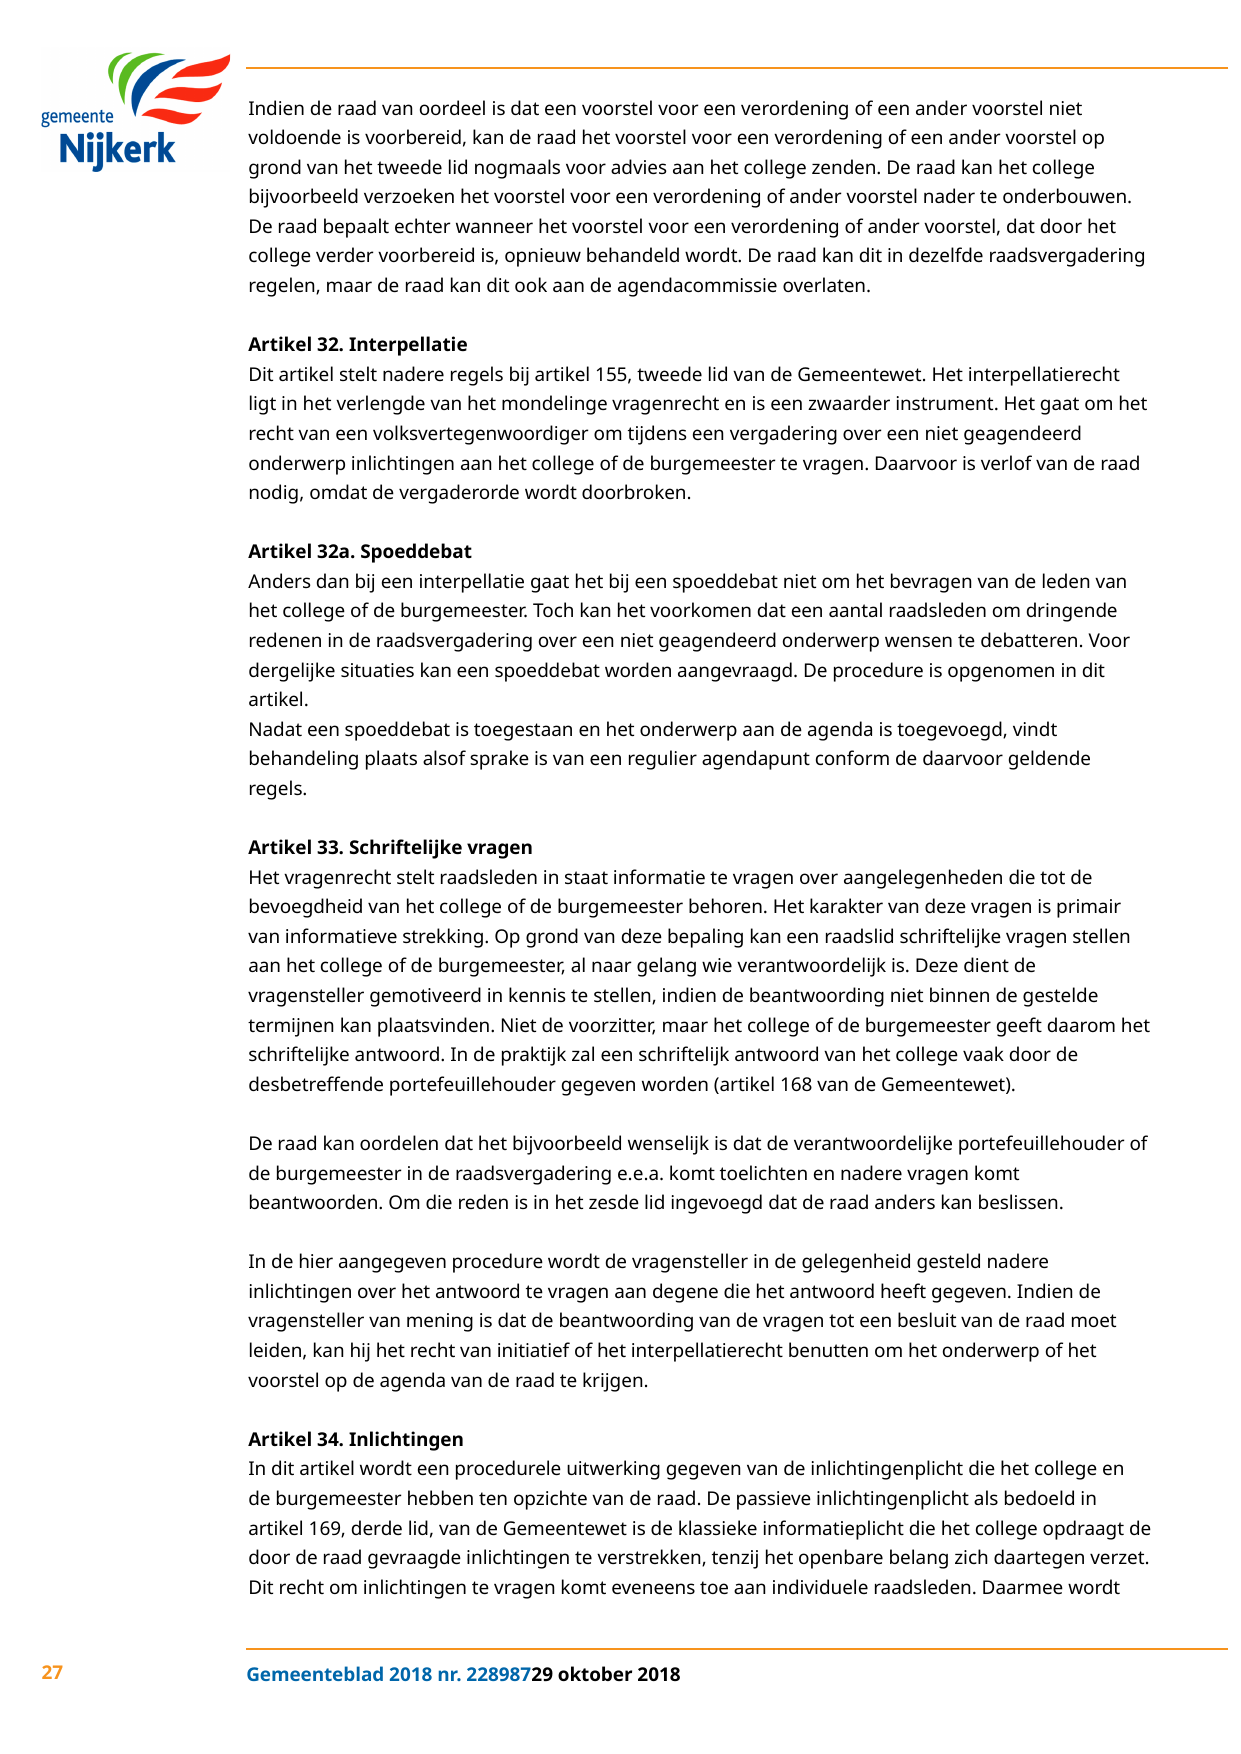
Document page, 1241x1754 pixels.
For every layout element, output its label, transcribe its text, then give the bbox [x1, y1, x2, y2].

text Artikel 34. Inlichtingen [248, 1426, 1152, 1452]
text Het vragenrecht stelt raadsleden in staat informatie te vragen over aangelegenheden die tot de bevoegdheid van het college of de burgemeester behoren. Het karakter van deze vragen is primair van informatieve strekking. Op grond van deze bepaling kan een raadslid schriftelijke vragen stellen aan het college of de burgemeester, al naar gelang wie verantwoordelijk is. Deze dient de vragensteller gemotiveerd in kennis te stellen, indien de beantwoording niet binnen de gestelde termijnen kan plaatsvinden. Niet de voorzitter, maar het college of de burgemeester geeft daarom het schriftelijke antwoord. In de praktijk zal een schriftelijk antwoord van het college vaak door de desbetreffende portefeuillehouder gegeven worden (artikel 168 van de Gemeentewet). [248, 864, 1152, 1097]
picture [41, 47, 231, 172]
text Dit artikel stelt nadere regels bij artikel 155, tweede lid van de Gemeentewet. Het interpellatierecht ligt in het verlengde van het mondelinge vragenrecht en is een zwaarder instrument. Het gaat om het recht van een volksvertegenwoordiger om tijdens een vergadering over een niet geagendeerd onderwerp inlichtingen aan het college of de burgemeester te vragen. Daarvoor is verlof van de raad nodig, omdat de vergaderorde wordt doorbroken. [248, 361, 1152, 505]
text Indien de raad van oordeel is dat een voorstel voor een verordening of een ander voorstel niet voldoende is voorbereid, kan de raad het voorstel voor een verordening of een ander voorstel op grond van het tweede lid nogmaals voor advies aan het college zenden. De raad kan het college bijvoorbeeld verzoeken het voorstel voor een verordening of ander voorstel nader te onderbouwen. De raad bepaalt echter wanneer het voorstel voor een verordening of ander voorstel, dat door het college verder voorbereid is, opnieuw behandeld wordt. De raad kan dit in dezelfde raadsvergadering regelen, maar de raad kan dit ook aan de agendacommissie overlaten. [248, 95, 1152, 298]
text De raad kan oordelen dat het bijvoorbeeld wenselijk is dat de verantwoordelijke portefeuillehouder of de burgemeester in de raadsvergadering e.e.a. komt toelichten en nadere vragen komt beantwoorden. Om die reden is in het zesde lid ingevoegd dat de raad anders kan beslissen. [248, 1130, 1152, 1215]
text Anders dan bij een interpellatie gaat het bij een spoeddebat niet om het bevragen van de leden van het college of de burgemeester. Toch kan het voorkomen dat een aantal raadsleden om dringende redenen in de raadsvergadering over een niet geagendeerd onderwerp wensen te debatteren. Voor dergelijke situaties kan een spoeddebat worden aangevraagd. De procedure is opgenomen in dit artikel. [248, 568, 1152, 712]
text In dit artikel wordt een procedurele uitwerking gegeven van de inlichtingenplicht die het college en de burgemeester hebben ten opzichte van de raad. De passieve inlichtingenplicht als bedoeld in artikel 169, derde lid, van de Gemeentewet is de klassieke informatieplicht die het college opdraagt de door de raad gevraagde inlichtingen te verstrekken, tenzij het openbare belang zich daartegen verzet. Dit recht om inlichtingen te vragen komt eveneens toe aan individuele raadsleden. Daarmee wordt [248, 1456, 1152, 1600]
text Artikel 32a. Spoeddebat [248, 538, 1152, 564]
text In de hier aangegeven procedure wordt de vragensteller in de gelegenheid gesteld nadere inlichtingen over het antwoord te vragen aan degene die het antwoord heeft gegeven. Indien de vragensteller van mening is dat de beantwoording van de vragen tot een besluit van de raad moet leiden, kan hij het recht van initiatief of het interpellatierecht benutten om het onderwerp of het voorstel op de agenda van de raad te krijgen. [248, 1248, 1152, 1393]
text Artikel 33. Schriftelijke vragen [248, 834, 1152, 860]
text Nadat een spoeddebat is toegestaan en het onderwerp aan de agenda is toegevoegd, vindt behandeling plaats alsof sprake is van een regulier agendapunt conform de daarvoor geldende regels. [248, 716, 1152, 801]
text Artikel 32. Interpellatie [248, 331, 1152, 357]
